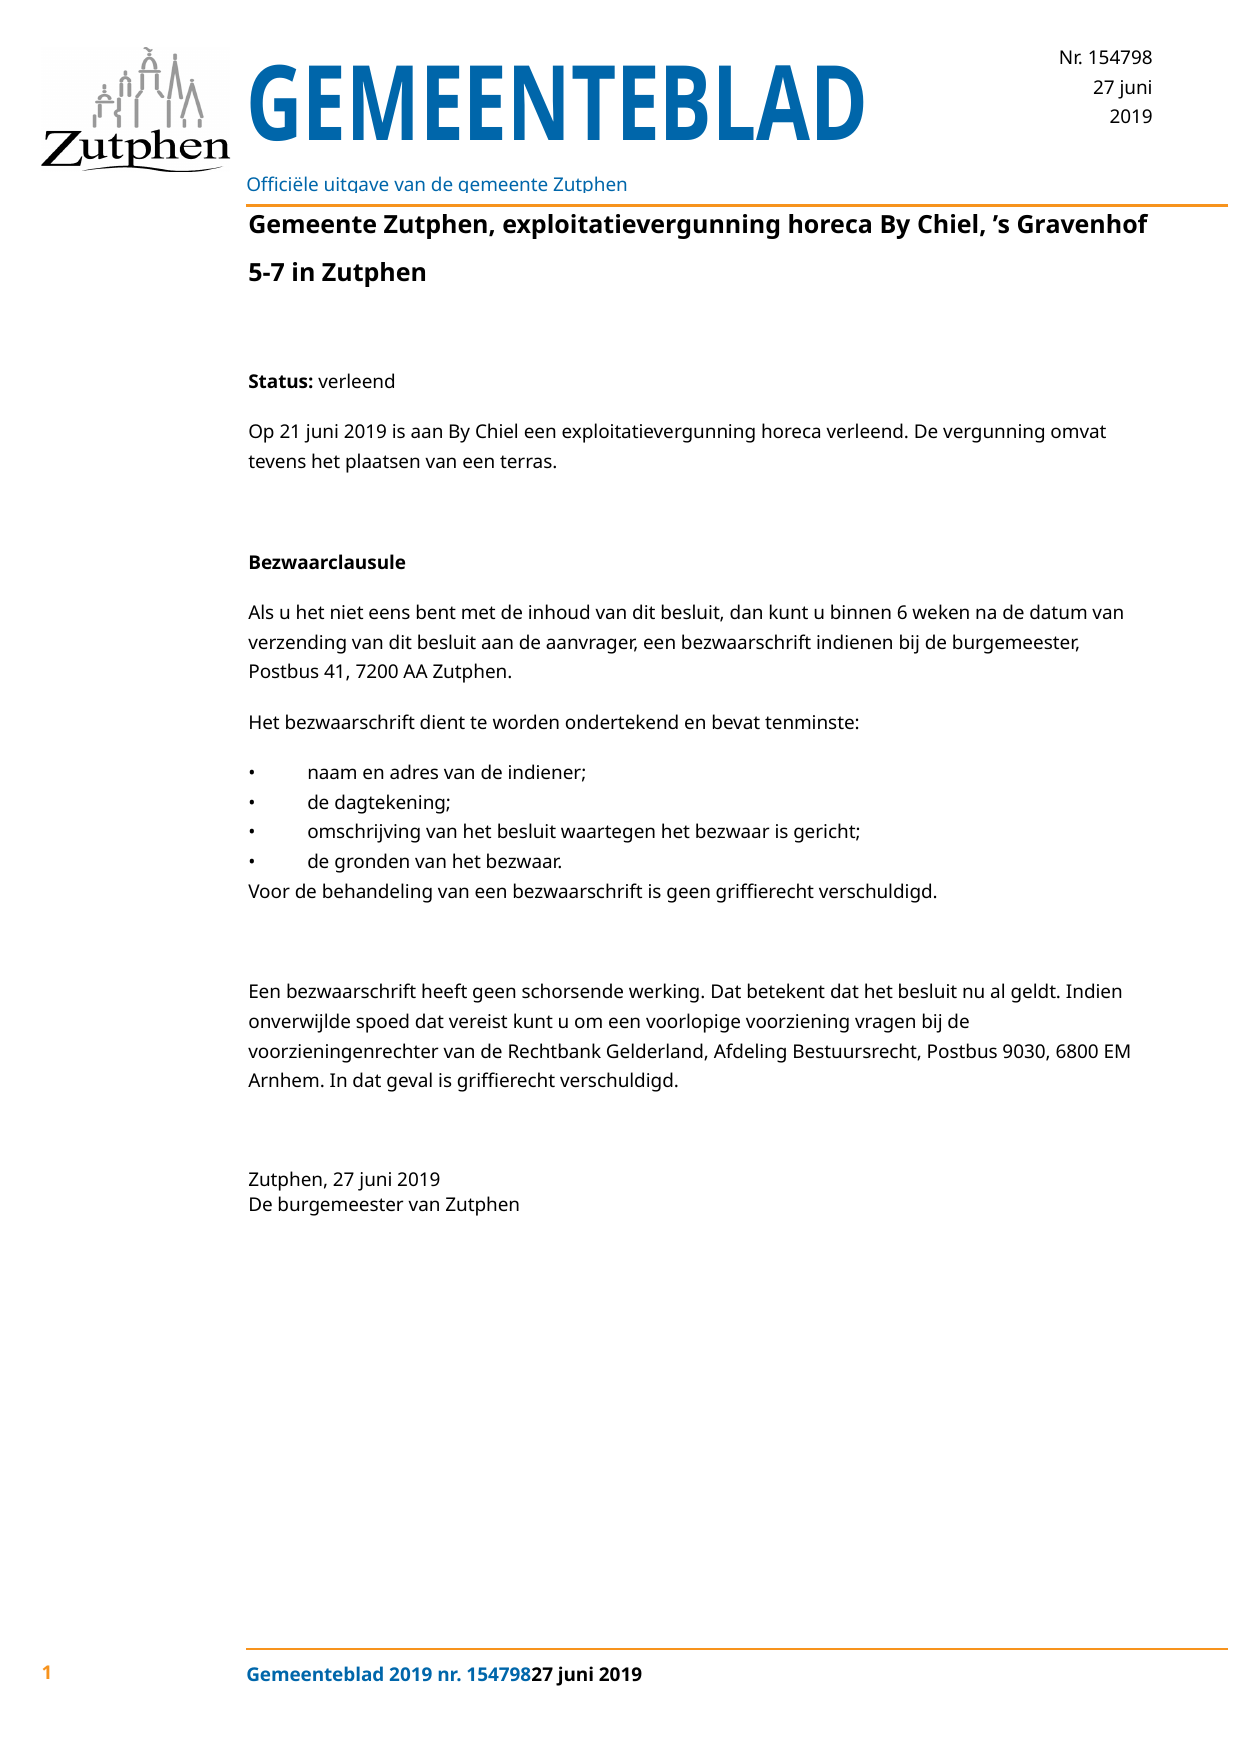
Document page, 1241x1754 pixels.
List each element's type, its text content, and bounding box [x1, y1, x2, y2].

text Bezwaarclausule [248, 549, 1152, 575]
list de dagtekening; [248, 789, 1152, 815]
text Op 21 juni 2019 is aan By Chiel een exploitatievergunning horeca verleend. De vergunning omvat tevens het plaatsen van een terras. [248, 419, 1152, 474]
text Voor de behandeling van een bezwaarschrift is geen griffierecht verschuldigd. [248, 878, 1152, 904]
picture [41, 47, 231, 172]
text Zutphen, 27 juni 2019 [248, 1166, 1152, 1191]
text Status: verleend [248, 368, 1152, 394]
text Als u het niet eens bent met de inhoud van dit besluit, dan kunt u binnen 6 weken na de datum van verzending van dit besluit aan de aanvrager, een bezwaarschrift indienen bij de burgemeester, Postbus 41, 7200 AA Zutphen. [248, 599, 1152, 684]
text Het bezwaarschrift dient te worden ondertekend en bevat tenminste: [248, 709, 1152, 735]
list naam en adres van de indiener; [248, 759, 1152, 785]
text De burgemeester van Zutphen [248, 1191, 1152, 1217]
text Gemeente Zutphen, exploitatievergunning horeca By Chiel, ’s Gravenhof 5-7 in Zutphen [248, 207, 1152, 288]
list omschrijving van het besluit waartegen het bezwaar is gericht; [248, 819, 1152, 844]
text Een bezwaarschrift heeft geen schorsende werking. Dat betekent dat het besluit nu al geldt. Indien onverwijlde spoed dat vereist kunt u om een voorlopige voorziening vragen bij de voorzieningenrechter van de Rechtbank Gelderland, Afdeling Bestuursrecht, Postbus 9030, 6800 EM Arnhem. In dat geval is griffierecht verschuldigd. [248, 979, 1152, 1093]
list de gronden van het bezwaar. [248, 848, 1152, 874]
